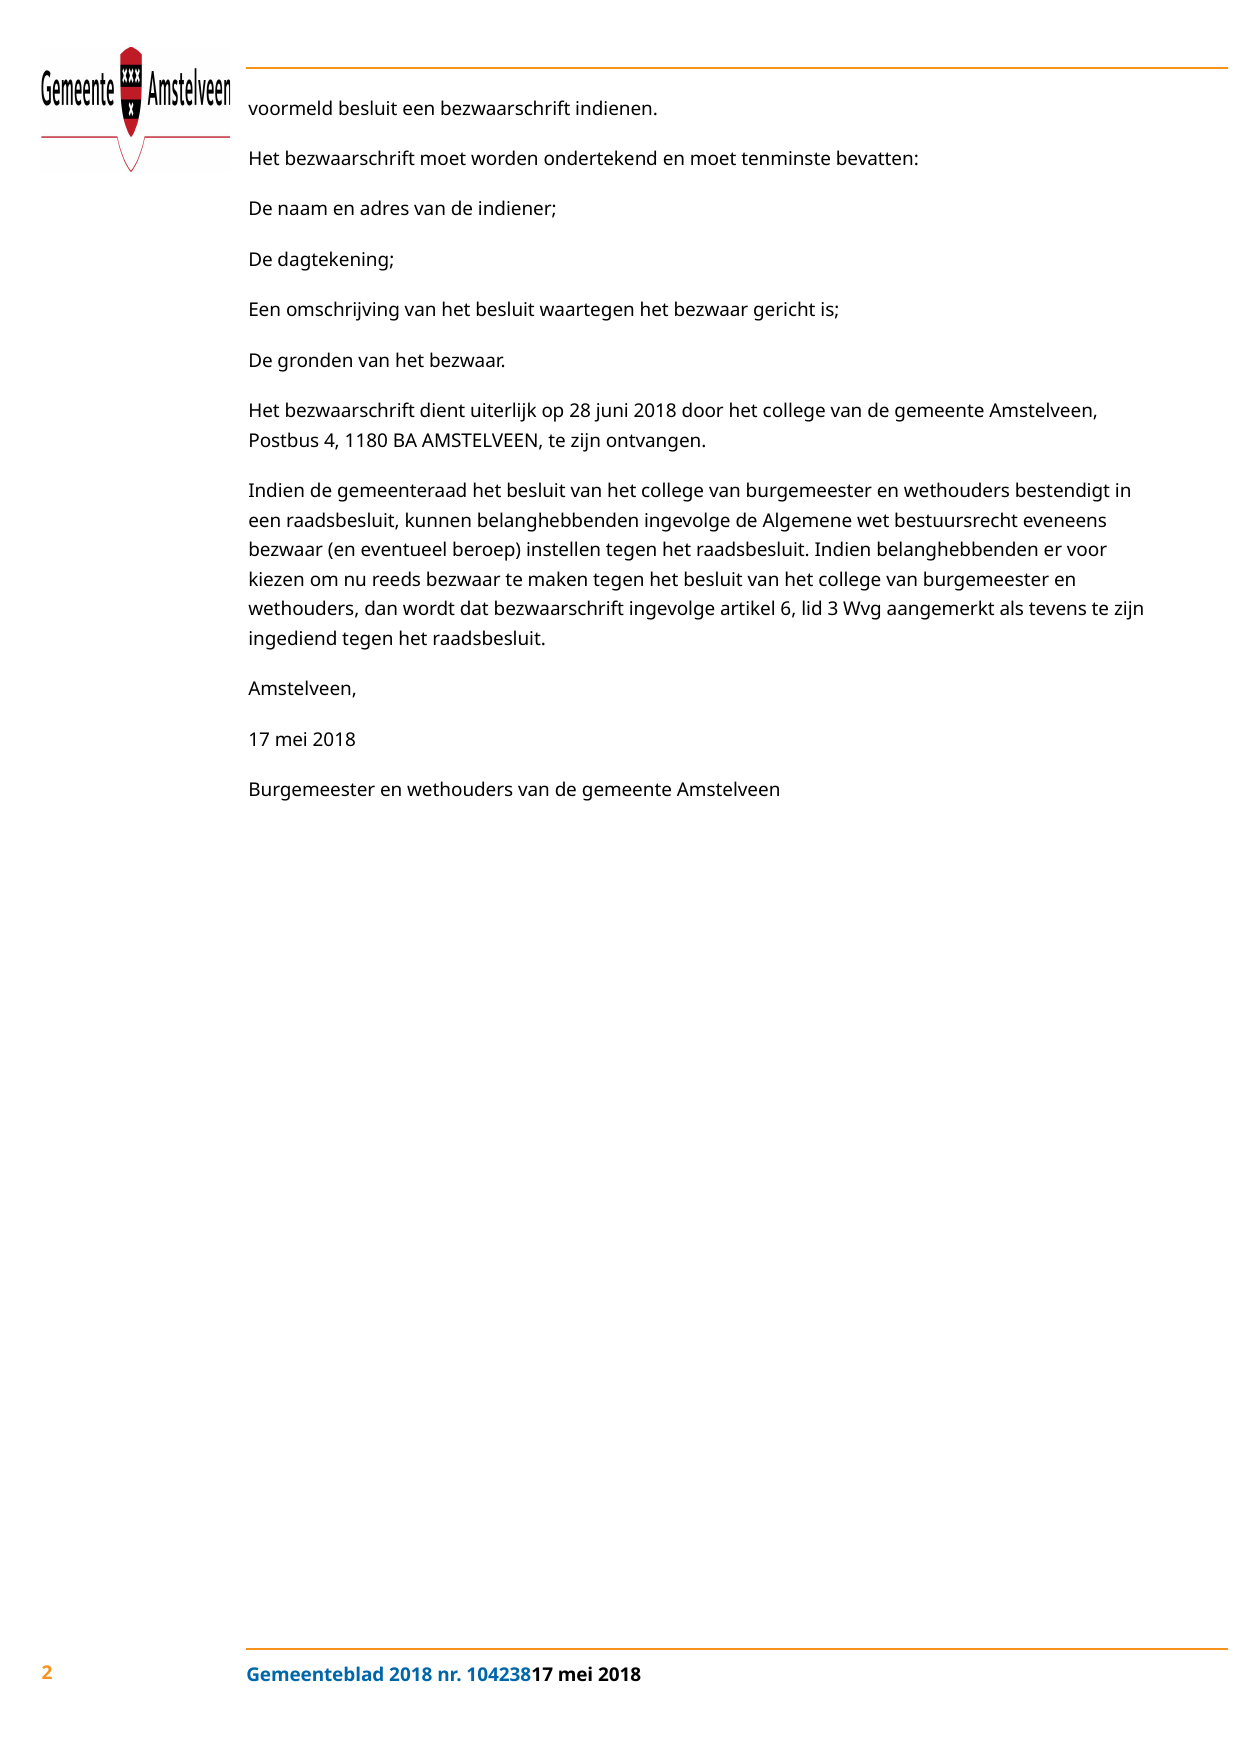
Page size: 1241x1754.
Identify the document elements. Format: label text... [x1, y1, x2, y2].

picture [41, 47, 231, 172]
text De naam en adres van de indiener; [248, 196, 1152, 221]
text voormeld besluit een bezwaarschrift indienen. [248, 95, 1152, 121]
text Het bezwaarschrift dient uiterlijk op 28 juni 2018 door het college van de gemeente Amstelveen, Postbus 4, 1180 BA AMSTELVEEN, te zijn ontvangen. [248, 397, 1152, 453]
text Burgemeester en wethouders van de gemeente Amstelveen [248, 776, 1152, 802]
text Amstelveen, [248, 676, 1152, 701]
text Een omschrijving van het besluit waartegen het bezwaar gericht is; [248, 296, 1152, 322]
text De gronden van het bezwaar. [248, 347, 1152, 373]
text Het bezwaarschrift moet worden ondertekend en moet tenminste bevatten: [248, 145, 1152, 171]
text Indien de gemeenteraad het besluit van het college van burgemeester en wethouders bestendigt in een raadsbesluit, kunnen belanghebbenden ingevolge de Algemene wet bestuursrecht eveneens bezwaar (en eventueel beroep) instellen tegen het raadsbesluit. Indien belanghebbenden er voor kiezen om nu reeds bezwaar te maken tegen het besluit van het college van burgemeester en wethouders, dan wordt dat bezwaarschrift ingevolge artikel 6, lid 3 Wvg aangemerkt als tevens te zijn ingediend tegen het raadsbesluit. [248, 477, 1152, 651]
text De dagtekening; [248, 246, 1152, 272]
text 17 mei 2018 [248, 726, 1152, 752]
